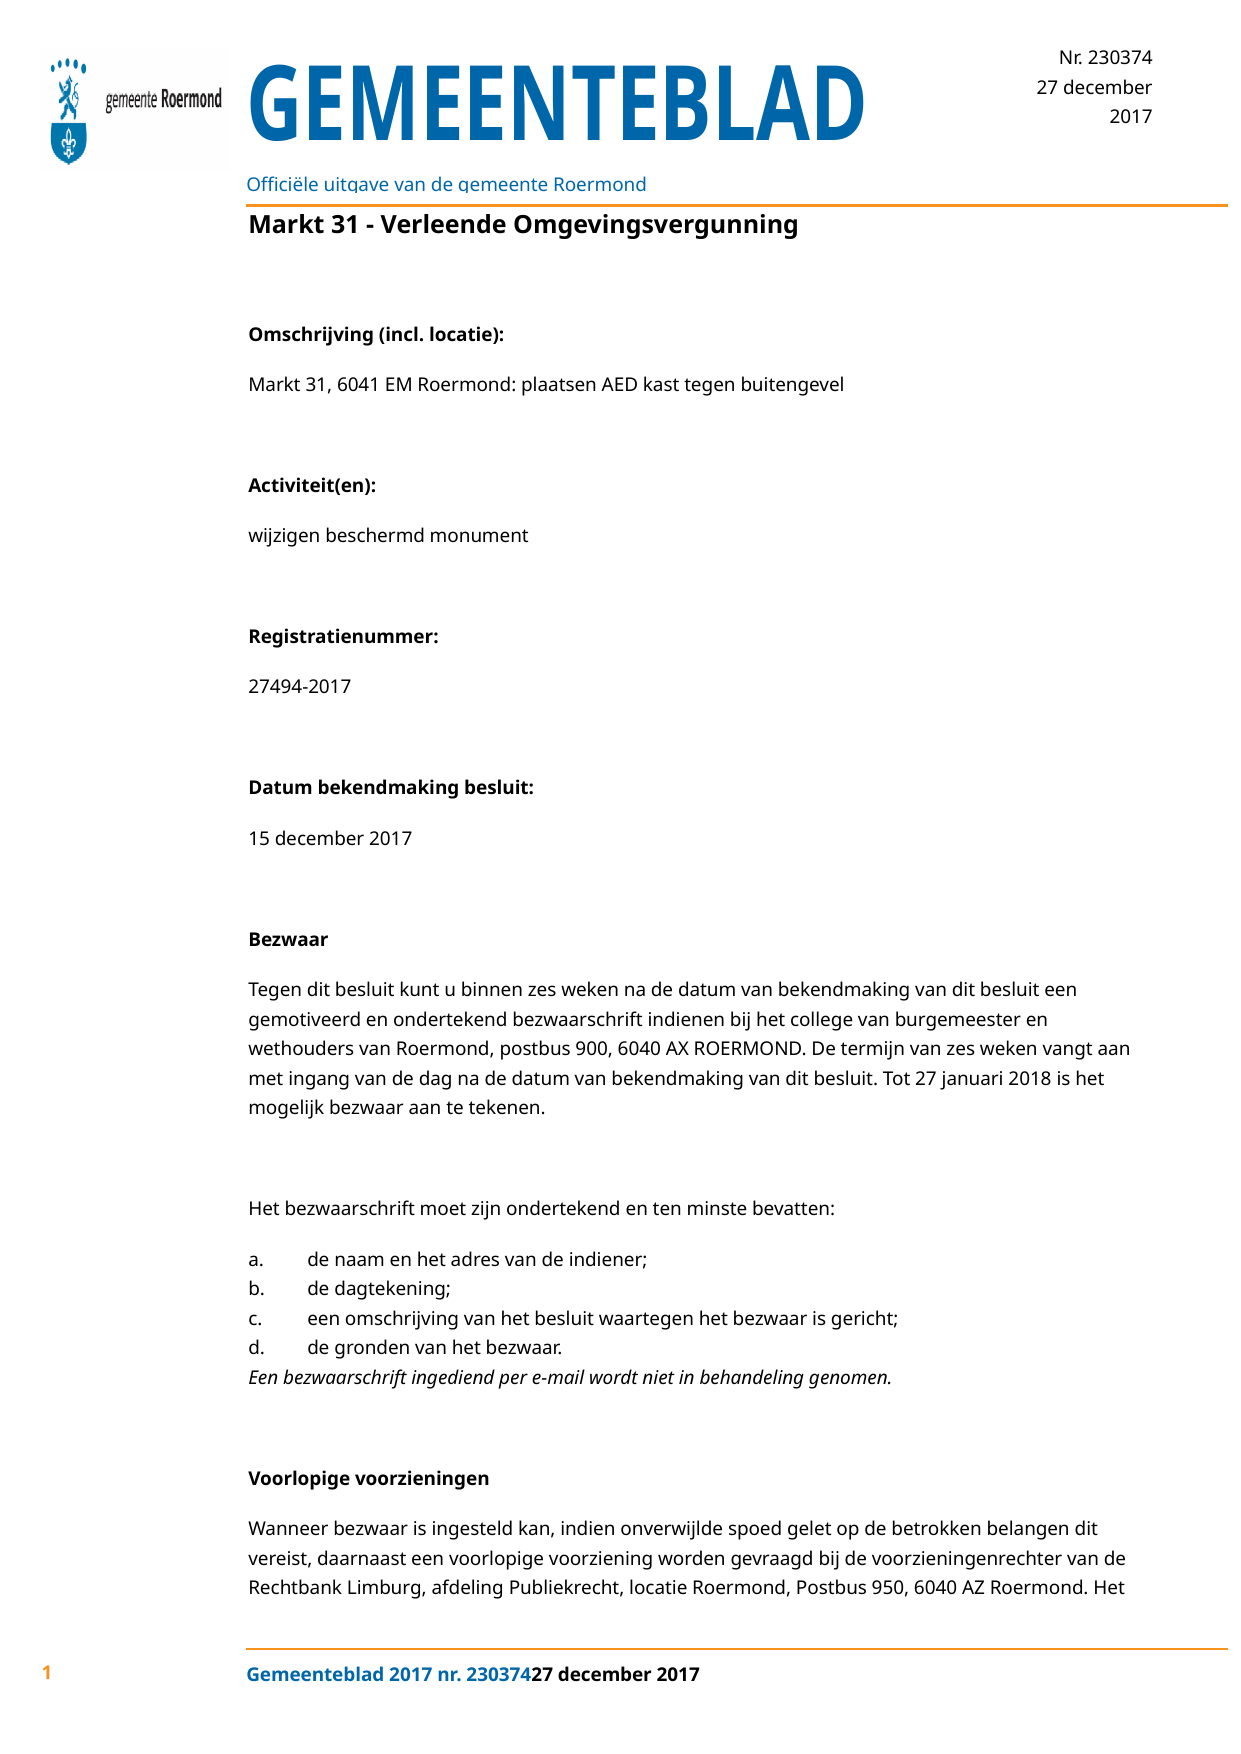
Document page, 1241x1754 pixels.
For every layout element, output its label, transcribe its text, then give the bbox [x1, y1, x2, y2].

list een omschrijving van het besluit waartegen het bezwaar is gericht; [248, 1305, 1152, 1331]
text wijzigen beschermd monument [248, 522, 1152, 548]
picture [41, 47, 231, 172]
list de gronden van het bezwaar. [248, 1334, 1152, 1360]
text 15 december 2017 [248, 825, 1152, 851]
text Het bezwaarschrift moet zijn ondertekend en ten minste bevatten: [248, 1195, 1152, 1221]
text 27494-2017 [248, 674, 1152, 699]
text Omschrijving (incl. locatie): [248, 321, 1152, 346]
text Bezwaar [248, 926, 1152, 951]
text Activiteit(en): [248, 472, 1152, 498]
text Datum bekendmaking besluit: [248, 774, 1152, 800]
text Registratienummer: [248, 623, 1152, 649]
list de naam en het adres van de indiener; [248, 1246, 1152, 1271]
text Markt 31 - Verleende Omgevingsvergunning [248, 207, 1152, 241]
text Tegen dit besluit kunt u binnen zes weken na de datum van bekendmaking van dit besluit een gemotiveerd en ondertekend bezwaarschrift indienen bij het college van burgemeester en wethouders van Roermond, postbus 900, 6040 AX ROERMOND. De termijn van zes weken vangt aan met ingang van de dag na de datum van bekendmaking van dit besluit. Tot 27 januari 2018 is het mogelijk bezwaar aan te tekenen. [248, 976, 1152, 1120]
text Wanneer bezwaar is ingesteld kan, indien onverwijlde spoed gelet op de betrokken belangen dit vereist, daarnaast een voorlopige voorziening worden gevraagd bij de voorzieningenrechter van de Rechtbank Limburg, afdeling Publiekrecht, locatie Roermond, Postbus 950, 6040 AZ Roermond. Het [248, 1515, 1152, 1600]
text Markt 31, 6041 EM Roermond: plaatsen AED kast tegen buitengevel [248, 371, 1152, 397]
text Voorlopige voorzieningen [248, 1465, 1152, 1491]
list de dagtekening; [248, 1275, 1152, 1301]
text Een bezwaarschrift ingediend per e-mail wordt niet in behandeling genomen. [248, 1364, 1152, 1390]
